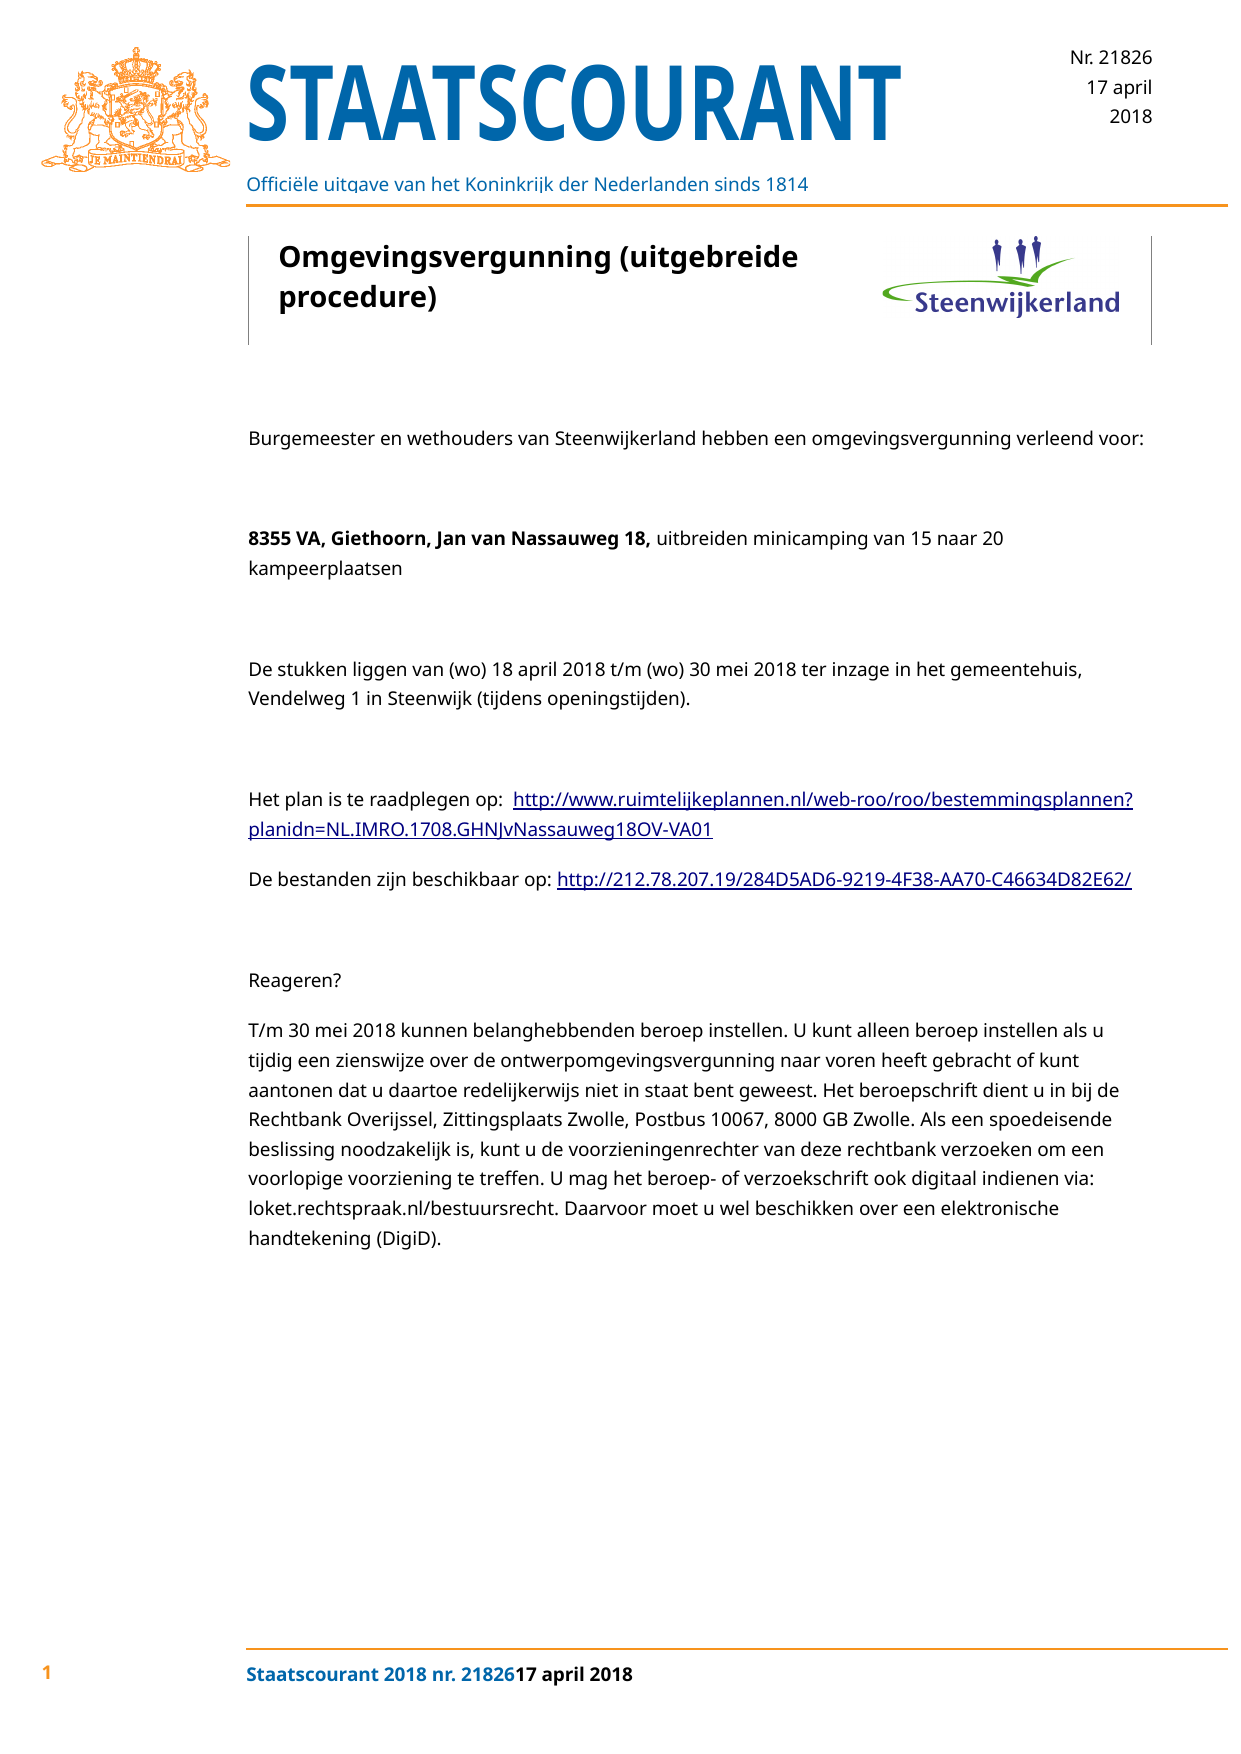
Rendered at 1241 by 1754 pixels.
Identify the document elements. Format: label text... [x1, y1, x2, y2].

table_header [850, 236, 1151, 345]
text T/m 30 mei 2018 kunnen belanghebbenden beroep instellen. U kunt alleen beroep instellen als u tijdig een zienswijze over de ontwerpomgevingsvergunning naar voren heeft gebracht of kunt aantonen dat u daartoe redelijkerwijs niet in staat bent geweest. Het beroepschrift dient u in bij de Rechtbank Overijssel, Zittingsplaats Zwolle, Postbus 10067, 8000 GB Zwolle. Als een spoedeisende beslissing noodzakelijk is, kunt u de voorzieningenrechter van deze rechtbank verzoeken om een voorlopige voorziening te treffen. U mag het beroep- of verzoekschrift ook digitaal indienen via: loket.rechtspraak.nl/bestuursrecht. Daarvoor moet u wel beschikken over een elektronische handtekening (DigiD). [248, 1018, 1152, 1250]
text Burgemeester en wethouders van Steenwijkerland hebben een omgevingsvergunning verleend voor: [248, 425, 1152, 450]
table_header Omgevingsvergunning (uitgebreide procedure) [249, 236, 850, 345]
picture [41, 47, 231, 172]
text De stukken liggen van (wo) 18 april 2018 t/m (wo) 30 mei 2018 ter inzage in het gemeentehuis, Vendelweg 1 in Steenwijk (tijdens openingstijden). [248, 656, 1152, 711]
text Het plan is te raadplegen op: http://www.ruimtelijkeplannen.nl/web-roo/roo/bestemmingsplannen?planidn=NL.IMRO.1708.GHNJvNassauweg18OV-VA01 [248, 786, 1152, 842]
text De bestanden zijn beschikbaar op: http://212.78.207.19/284D5AD6-9219-4F38-AA70-C46634D82E62/ [248, 866, 1152, 892]
picture [882, 236, 1119, 318]
text 8355 VA, Giethoorn, Jan van Nassauweg 18, uitbreiden minicamping van 15 naar 20 kampeerplaatsen [248, 526, 1152, 581]
text Reageren? [248, 967, 1152, 993]
